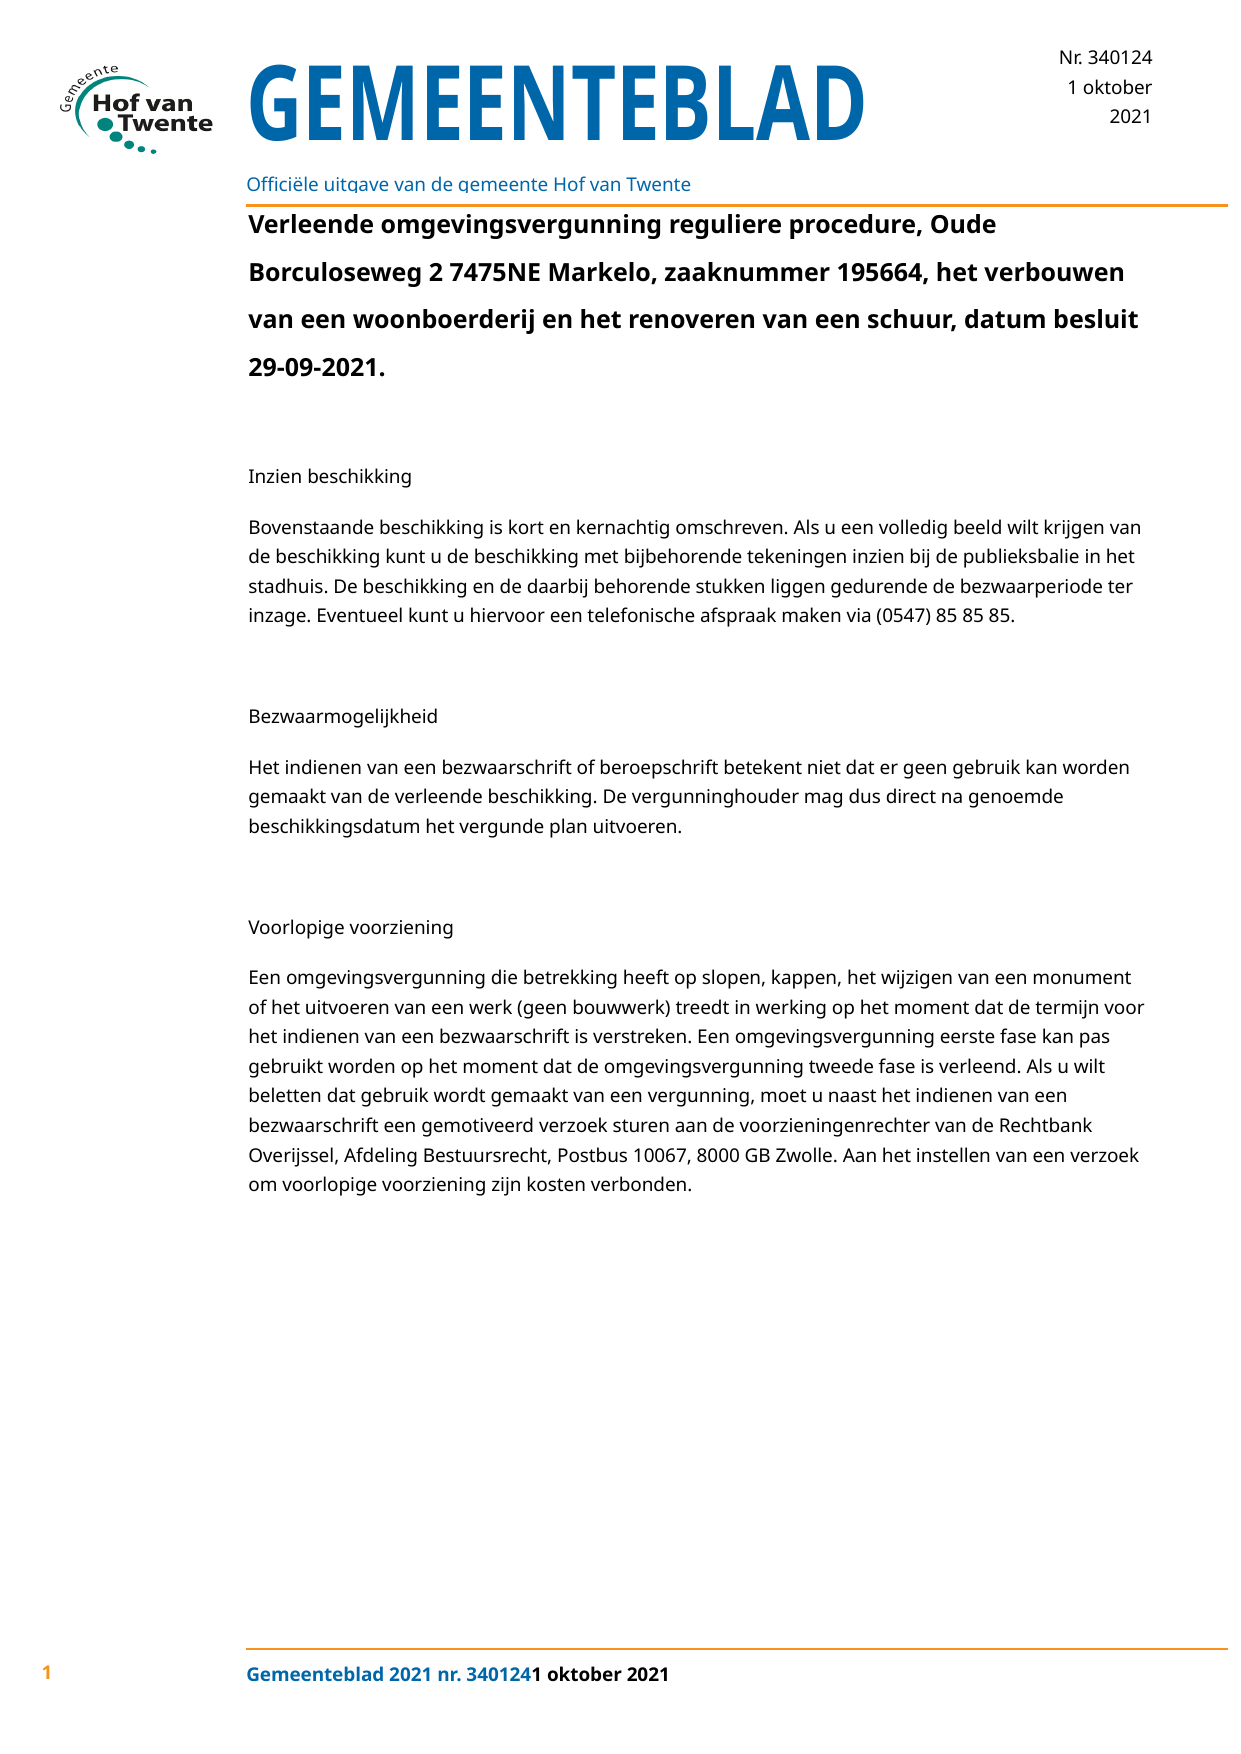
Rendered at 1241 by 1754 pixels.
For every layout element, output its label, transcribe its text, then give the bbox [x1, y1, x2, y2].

text Inzien beschikking [248, 463, 1152, 489]
text Een omgevingsvergunning die betrekking heeft op slopen, kappen, het wijzigen van een monument of het uitvoeren van een werk (geen bouwwerk) treedt in werking op het moment dat de termijn voor het indienen van een bezwaarschrift is verstreken. Een omgevingsvergunning eerste fase kan pas gebruikt worden op het moment dat de omgevingsvergunning tweede fase is verleend. Als u wilt beletten dat gebruik wordt gemaakt van een vergunning, moet u naast het indienen van een bezwaarschrift een gemotiveerd verzoek sturen aan de voorzieningenrechter van de Rechtbank Overijssel, Afdeling Bestuursrecht, Postbus 10067, 8000 GB Zwolle. Aan het instellen van een verzoek om voorlopige voorziening zijn kosten verbonden. [248, 964, 1152, 1197]
text Bovenstaande beschikking is kort en kernachtig omschreven. Als u een volledig beeld wilt krijgen van de beschikking kunt u de beschikking met bijbehorende tekeningen inzien bij de publieksbalie in het stadhuis. De beschikking en de daarbij behorende stukken liggen gedurende de bezwaarperiode ter inzage. Eventueel kunt u hiervoor een telefonische afspraak maken via (0547) 85 85 85. [248, 514, 1152, 628]
text Bezwaarmogelijkheid [248, 703, 1152, 729]
text Het indienen van een bezwaarschrift of beroepschrift betekent niet dat er geen gebruik kan worden gemaakt van de verleende beschikking. De vergunninghouder mag dus direct na genoemde beschikkingsdatum het vergunde plan uitvoeren. [248, 754, 1152, 839]
picture [41, 47, 231, 172]
text Verleende omgevingsvergunning reguliere procedure, Oude Borculoseweg 2 7475NE Markelo, zaaknummer 195664, het verbouwen van een woonboerderij en het renoveren van een schuur, datum besluit 29-09-2021. [248, 207, 1152, 384]
text Voorlopige voorziening [248, 914, 1152, 940]
